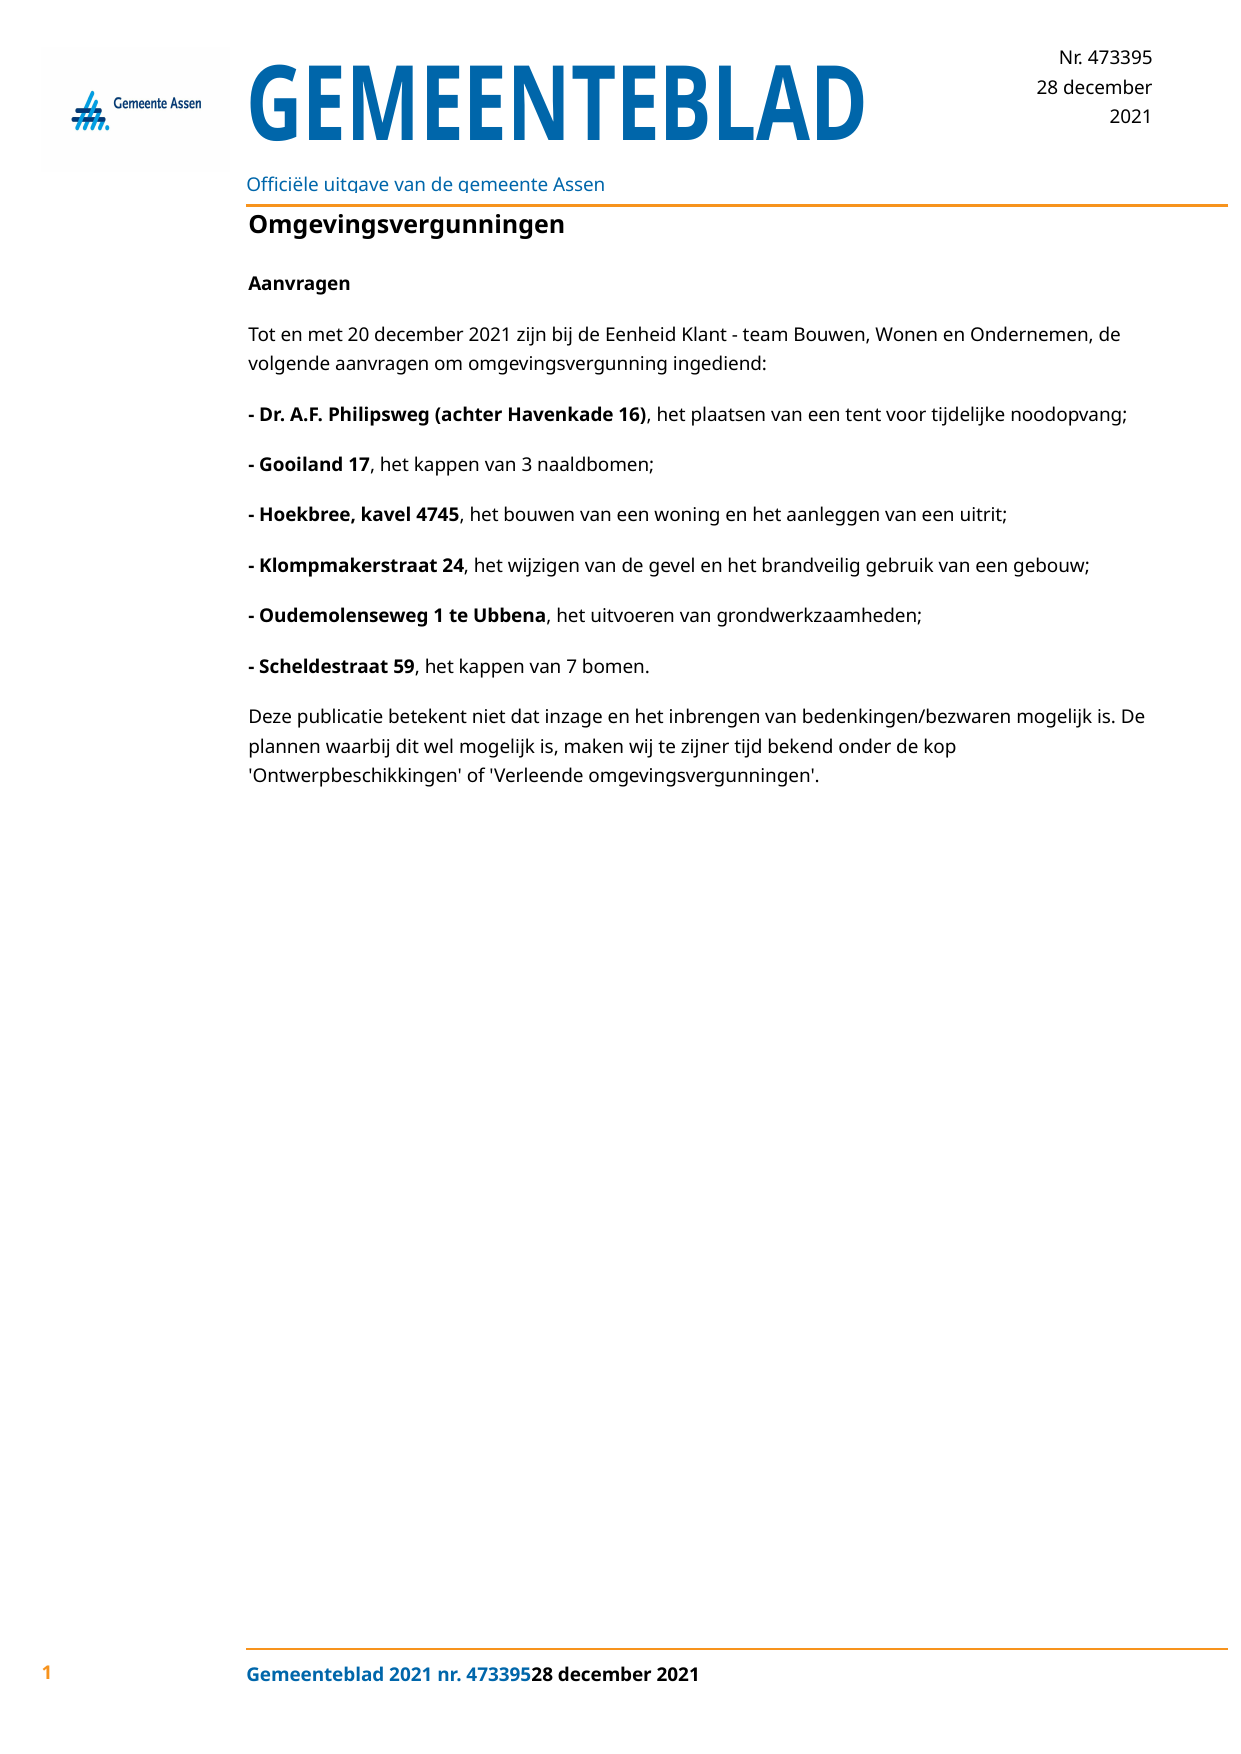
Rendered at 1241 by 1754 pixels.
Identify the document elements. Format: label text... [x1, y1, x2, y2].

picture [41, 47, 231, 172]
text - Dr. A.F. Philipsweg (achter Havenkade 16), het plaatsen van een tent voor tijdelijke noodopvang; [248, 401, 1152, 426]
text - Klompmakerstraat 24, het wijzigen van de gevel en het brandveilig gebruik van een gebouw; [248, 552, 1152, 578]
text - Scheldestraat 59, het kappen van 7 bomen. [248, 653, 1152, 678]
text - Gooiland 17, het kappen van 3 naaldbomen; [248, 451, 1152, 477]
text Tot en met 20 december 2021 zijn bij de Eenheid Klant - team Bouwen, Wonen en Ondernemen, de volgende aanvragen om omgevingsvergunning ingediend: [248, 321, 1152, 376]
text - Hoekbree, kavel 4745, het bouwen van een woning en het aanleggen van een uitrit; [248, 502, 1152, 527]
text - Oudemolenseweg 1 te Ubbena, het uitvoeren van grondwerkzaamheden; [248, 602, 1152, 628]
text Omgevingsvergunningen [248, 207, 1152, 241]
text Deze publicatie betekent niet dat inzage en het inbrengen van bedenkingen/bezwaren mogelijk is. De plannen waarbij dit wel mogelijk is, maken wij te zijner tijd bekend onder de kop 'Ontwerpbeschikkingen' of 'Verleende omgevingsvergunningen'. [248, 703, 1152, 788]
text Aanvragen [248, 270, 1152, 296]
